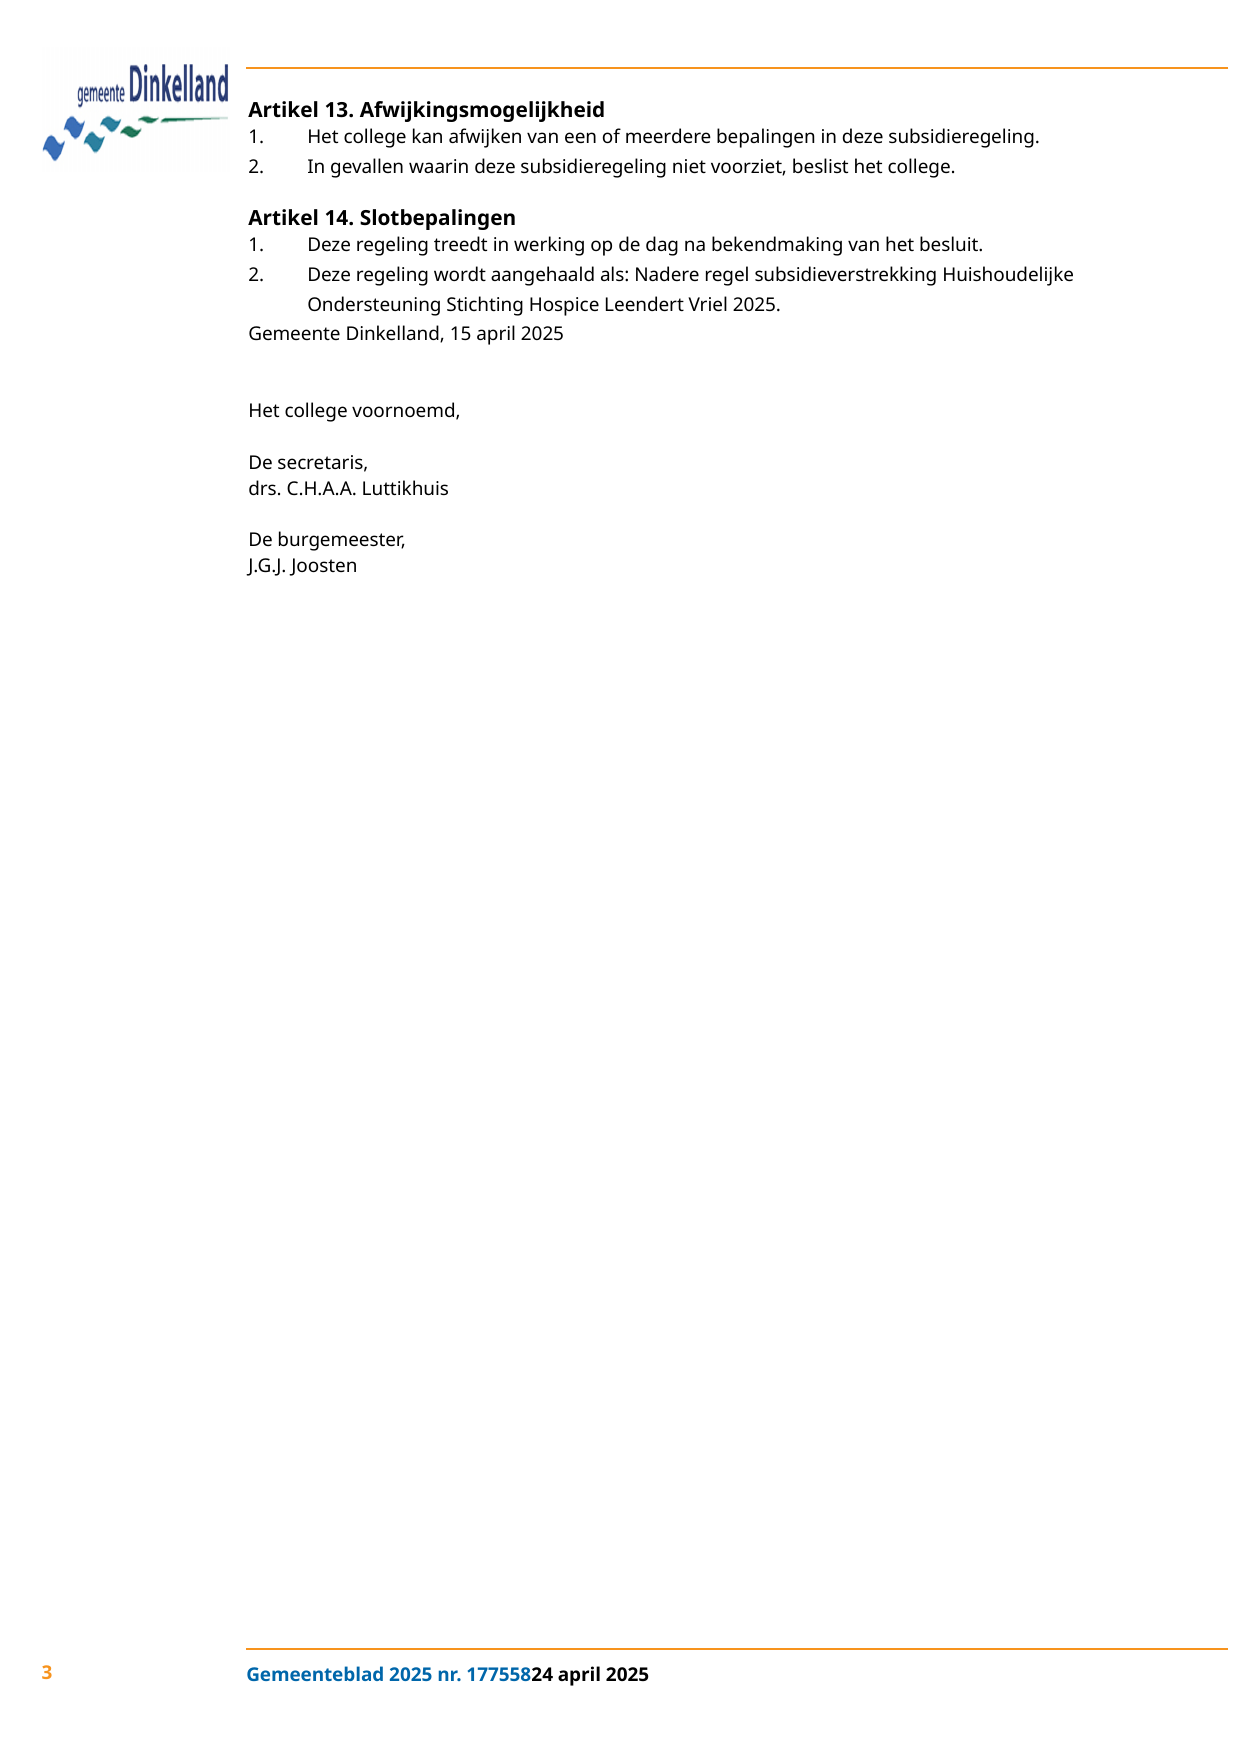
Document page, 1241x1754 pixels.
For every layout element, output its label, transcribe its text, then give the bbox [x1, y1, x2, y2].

picture [41, 47, 231, 172]
list Het college kan afwijken van een of meerdere bepalingen in deze subsidieregeling. [248, 123, 1152, 149]
text Gemeente Dinkelland, 15 april 2025 [248, 320, 1152, 346]
text Artikel 14. Slotbepalingen [248, 203, 1152, 232]
text Artikel 13. Afwijkingsmogelijkheid [248, 95, 1152, 123]
text J.G.J. Joosten [248, 552, 1152, 578]
text Het college voornoemd, [248, 398, 1152, 423]
text De burgemeester, [248, 526, 1152, 552]
list Deze regeling treedt in werking op de dag na bekendmaking van het besluit. [248, 232, 1152, 257]
list In gevallen waarin deze subsidieregeling niet voorziet, beslist het college. [248, 153, 1152, 178]
list Deze regeling wordt aangehaald als: Nadere regel subsidieverstrekking Huishoudelijke Ondersteuning Stichting Hospice Leendert Vriel 2025. [248, 261, 1152, 317]
text drs. C.H.A.A. Luttikhuis [248, 475, 1152, 501]
text De secretaris, [248, 449, 1152, 475]
